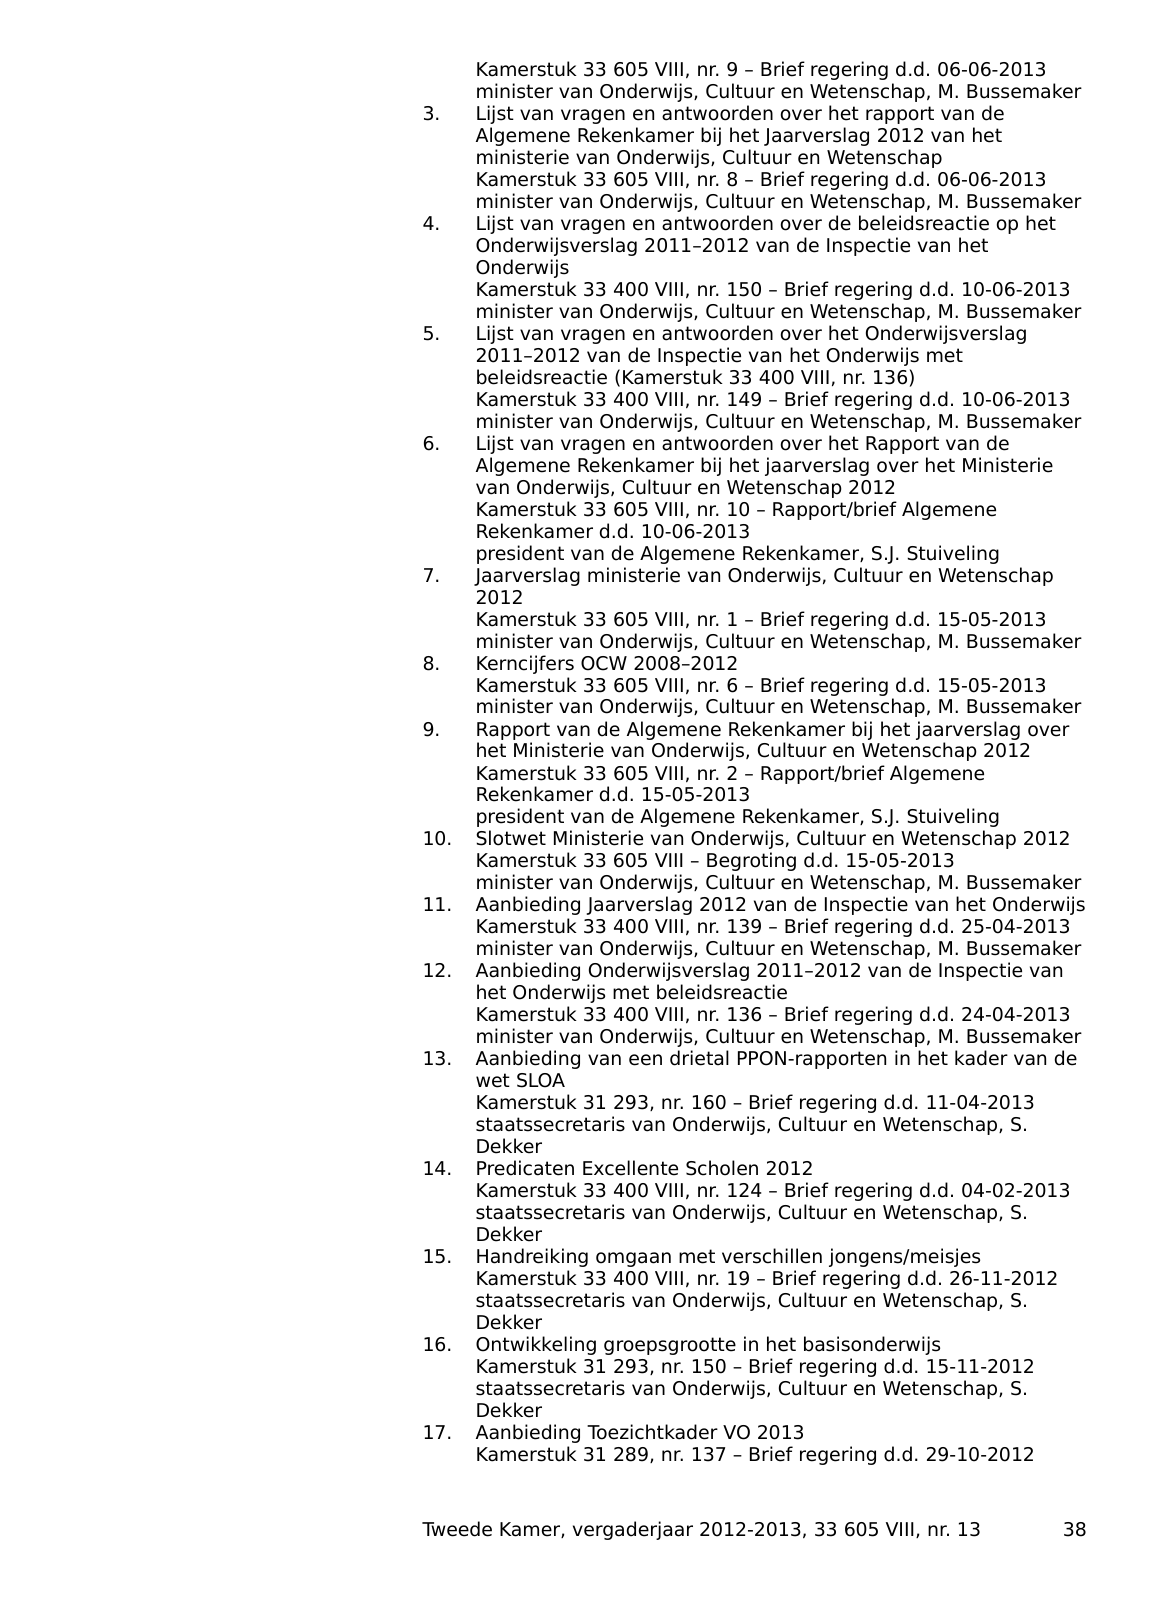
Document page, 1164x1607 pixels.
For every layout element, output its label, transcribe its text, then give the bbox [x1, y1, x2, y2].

text Kamerstuk 33 400 VIII, nr. 149 – Brief regering d.d. 10-06-2013 [475, 389, 1087, 411]
text 15. Handreiking omgaan met verschillen jongens/meisjes [422, 1246, 1087, 1268]
text Kamerstuk 33 400 VIII, nr. 136 – Brief regering d.d. 24-04-2013 [475, 1004, 1087, 1026]
text Kamerstuk 31 293, nr. 150 – Brief regering d.d. 15-11-2012 [475, 1356, 1087, 1378]
text 7. Jaarverslag ministerie van Onderwijs, Cultuur en Wetenschap 2012 [422, 564, 1087, 608]
text minister van Onderwijs, Cultuur en Wetenschap, M. Bussemaker [475, 191, 1087, 213]
text Kamerstuk 33 605 VIII, nr. 1 – Brief regering d.d. 15-05-2013 [475, 608, 1087, 631]
text minister van Onderwijs, Cultuur en Wetenschap, M. Bussemaker [475, 696, 1087, 718]
text minister van Onderwijs, Cultuur en Wetenschap, M. Bussemaker [475, 872, 1087, 894]
text minister van Onderwijs, Cultuur en Wetenschap, M. Bussemaker [475, 631, 1087, 652]
text Kamerstuk 33 400 VIII, nr. 139 – Brief regering d.d. 25-04-2013 [475, 916, 1087, 938]
text minister van Onderwijs, Cultuur en Wetenschap, M. Bussemaker [475, 301, 1087, 323]
text Kamerstuk 31 289, nr. 137 – Brief regering d.d. 29-10-2012 [475, 1444, 1087, 1466]
text minister van Onderwijs, Cultuur en Wetenschap, M. Bussemaker [475, 938, 1087, 960]
text Kamerstuk 33 605 VIII, nr. 10 – Rapport/brief Algemene Rekenkamer d.d. 10-06-2013 [475, 499, 1087, 543]
text Kamerstuk 33 605 VIII – Begroting d.d. 15-05-2013 [475, 850, 1087, 872]
text Kamerstuk 33 605 VIII, nr. 9 – Brief regering d.d. 06-06-2013 [475, 59, 1087, 81]
text 4. Lijst van vragen en antwoorden over de beleidsreactie op het Onderwijsverslag 2011–2012 van de Inspectie van het Onderwijs [422, 213, 1087, 279]
text president van de Algemene Rekenkamer, S.J. Stuiveling [475, 806, 1087, 828]
text president van de Algemene Rekenkamer, S.J. Stuiveling [475, 543, 1087, 564]
text minister van Onderwijs, Cultuur en Wetenschap, M. Bussemaker [475, 81, 1087, 103]
text Kamerstuk 31 293, nr. 160 – Brief regering d.d. 11-04-2013 [475, 1092, 1087, 1114]
text staatssecretaris van Onderwijs, Cultuur en Wetenschap, S. Dekker [475, 1114, 1087, 1158]
text Kamerstuk 33 605 VIII, nr. 8 – Brief regering d.d. 06-06-2013 [475, 169, 1087, 191]
text 9. Rapport van de Algemene Rekenkamer bij het jaarverslag over het Ministerie van Onderwijs, Cultuur en Wetenschap 2012 [422, 718, 1087, 762]
text 13. Aanbieding van een drietal PPON-rapporten in het kader van de wet SLOA [422, 1048, 1087, 1092]
text 10. Slotwet Ministerie van Onderwijs, Cultuur en Wetenschap 2012 [422, 828, 1087, 850]
text 16. Ontwikkeling groepsgrootte in het basisonderwijs [422, 1334, 1087, 1356]
text Kamerstuk 33 605 VIII, nr. 2 – Rapport/brief Algemene Rekenkamer d.d. 15-05-2013 [475, 762, 1087, 806]
text minister van Onderwijs, Cultuur en Wetenschap, M. Bussemaker [475, 411, 1087, 433]
text Kamerstuk 33 400 VIII, nr. 19 – Brief regering d.d. 26-11-2012 [475, 1268, 1087, 1290]
text minister van Onderwijs, Cultuur en Wetenschap, M. Bussemaker [475, 1026, 1087, 1048]
text 6. Lijst van vragen en antwoorden over het Rapport van de Algemene Rekenkamer bij het jaarverslag over het Ministerie van Onderwijs, Cultuur en Wetenschap 2012 [422, 433, 1087, 499]
text Kamerstuk 33 605 VIII, nr. 6 – Brief regering d.d. 15-05-2013 [475, 674, 1087, 696]
text 12. Aanbieding Onderwijsverslag 2011–2012 van de Inspectie van het Onderwijs met beleidsreactie [422, 960, 1087, 1004]
text Kamerstuk 33 400 VIII, nr. 124 – Brief regering d.d. 04-02-2013 [475, 1180, 1087, 1202]
text 11. Aanbieding Jaarverslag 2012 van de Inspectie van het Onderwijs [422, 894, 1087, 916]
text staatssecretaris van Onderwijs, Cultuur en Wetenschap, S. Dekker [475, 1290, 1087, 1334]
text 8. Kerncijfers OCW 2008–2012 [422, 652, 1087, 674]
text Kamerstuk 33 400 VIII, nr. 150 – Brief regering d.d. 10-06-2013 [475, 279, 1087, 301]
text 5. Lijst van vragen en antwoorden over het Onderwijsverslag 2011–2012 van de Inspectie van het Onderwijs met beleidsreactie (Kamerstuk 33 400 VIII, nr. 136) [422, 323, 1087, 389]
text staatssecretaris van Onderwijs, Cultuur en Wetenschap, S. Dekker [475, 1202, 1087, 1246]
text 14. Predicaten Excellente Scholen 2012 [422, 1158, 1087, 1180]
text 3. Lijst van vragen en antwoorden over het rapport van de Algemene Rekenkamer bij het Jaarverslag 2012 van het ministerie van Onderwijs, Cultuur en Wetenschap [422, 103, 1087, 169]
text 17. Aanbieding Toezichtkader VO 2013 [422, 1422, 1087, 1444]
text staatssecretaris van Onderwijs, Cultuur en Wetenschap, S. Dekker [475, 1378, 1087, 1422]
